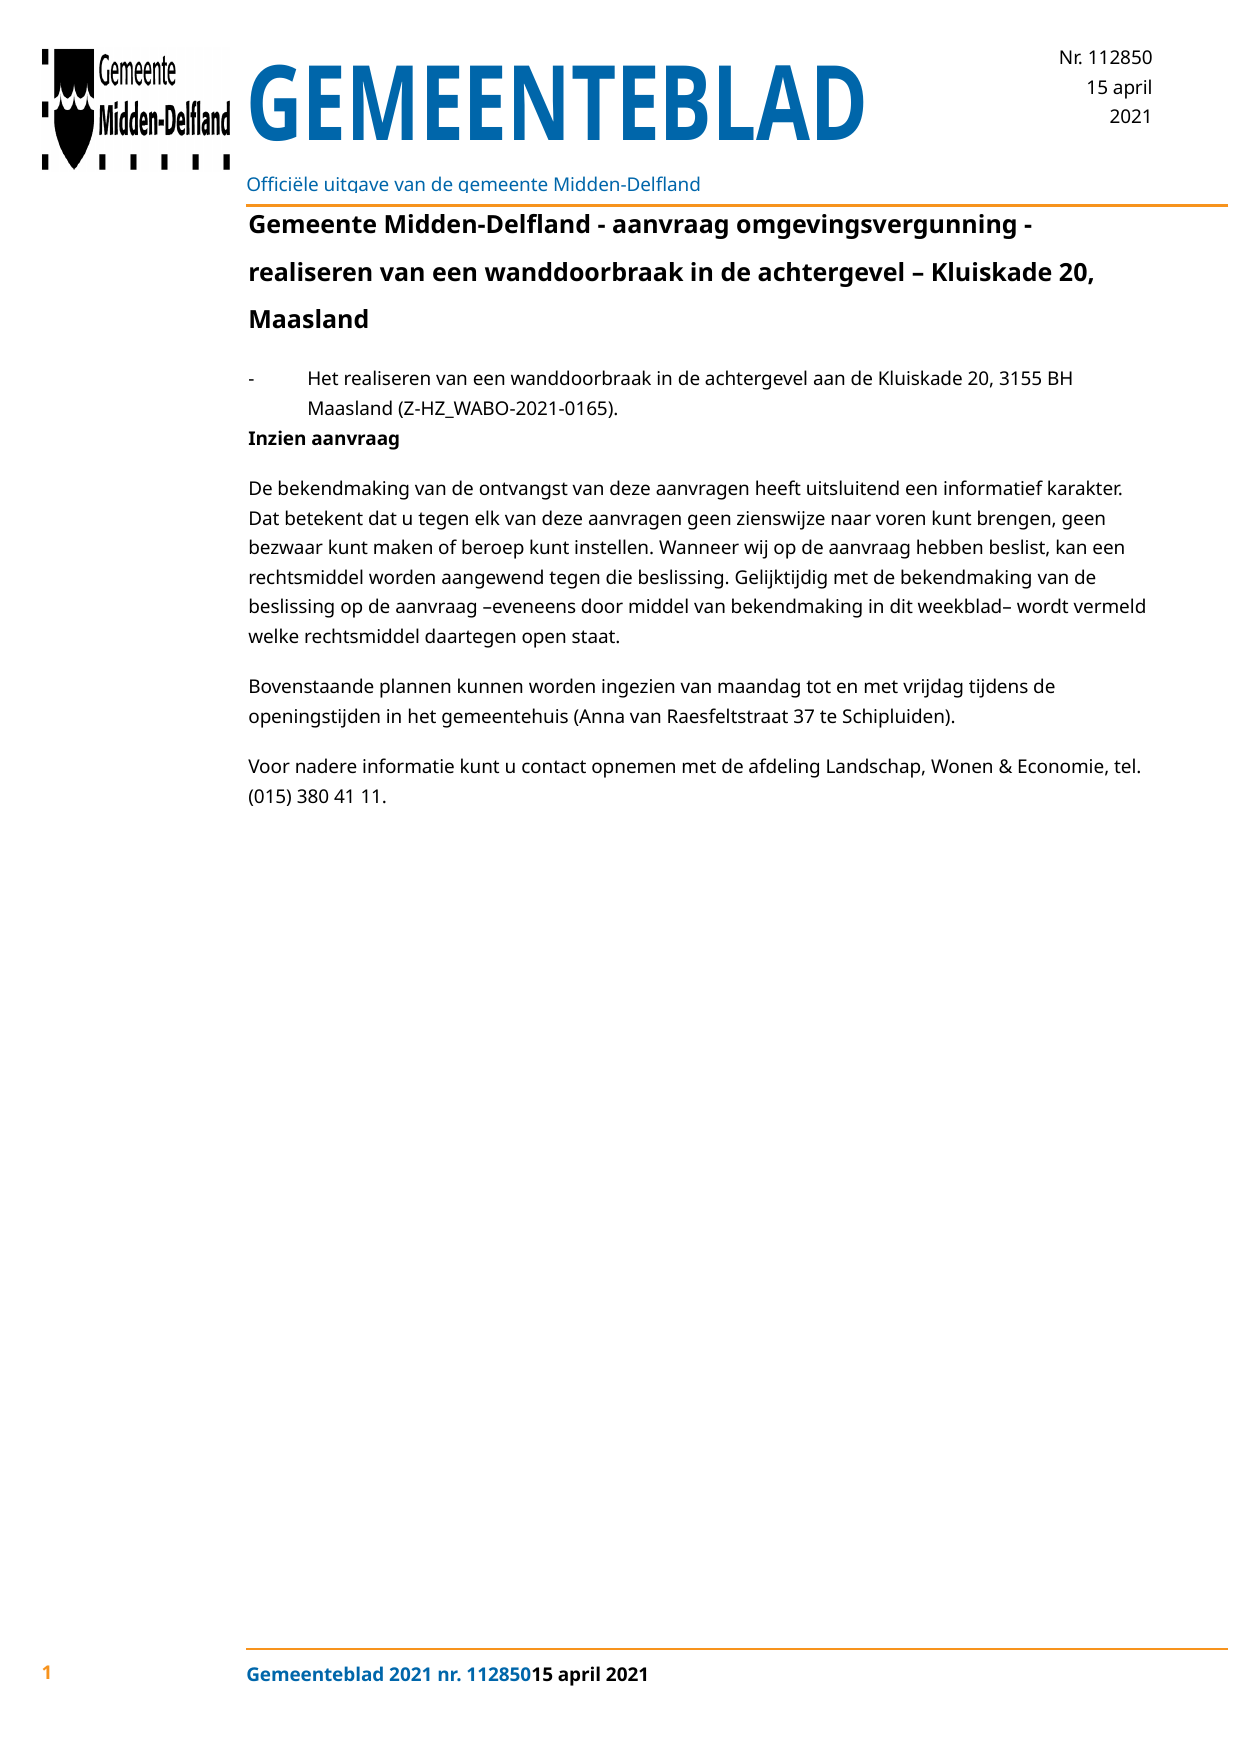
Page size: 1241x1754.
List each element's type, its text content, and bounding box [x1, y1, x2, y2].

text Inzien aanvraag [248, 425, 1152, 450]
text Gemeente Midden-Delfland - aanvraag omgevingsvergunning - realiseren van een wanddoorbraak in de achtergevel – Kluiskade 20, Maasland [248, 207, 1152, 336]
picture [41, 47, 231, 172]
list Het realiseren van een wanddoorbraak in de achtergevel aan de Kluiskade 20, 3155 BH Maasland (Z-HZ_WABO-2021-0165). [248, 366, 1152, 421]
text Voor nadere informatie kunt u contact opnemen met de afdeling Landschap, Wonen & Economie, tel. (015) 380 41 11. [248, 753, 1152, 809]
text De bekendmaking van de ontvangst van deze aanvragen heeft uitsluitend een informatief karakter. Dat betekent dat u tegen elk van deze aanvragen geen zienswijze naar voren kunt brengen, geen bezwaar kunt maken of beroep kunt instellen. Wanneer wij op de aanvraag hebben beslist, kan een rechtsmiddel worden aangewend tegen die beslissing. Gelijktijdig met de bekendmaking van de beslissing op de aanvraag –eveneens door middel van bekendmaking in dit weekblad– wordt vermeld welke rechtsmiddel daartegen open staat. [248, 475, 1152, 649]
text Bovenstaande plannen kunnen worden ingezien van maandag tot en met vrijdag tijdens de openingstijden in het gemeentehuis (Anna van Raesfeltstraat 37 te Schipluiden). [248, 673, 1152, 729]
